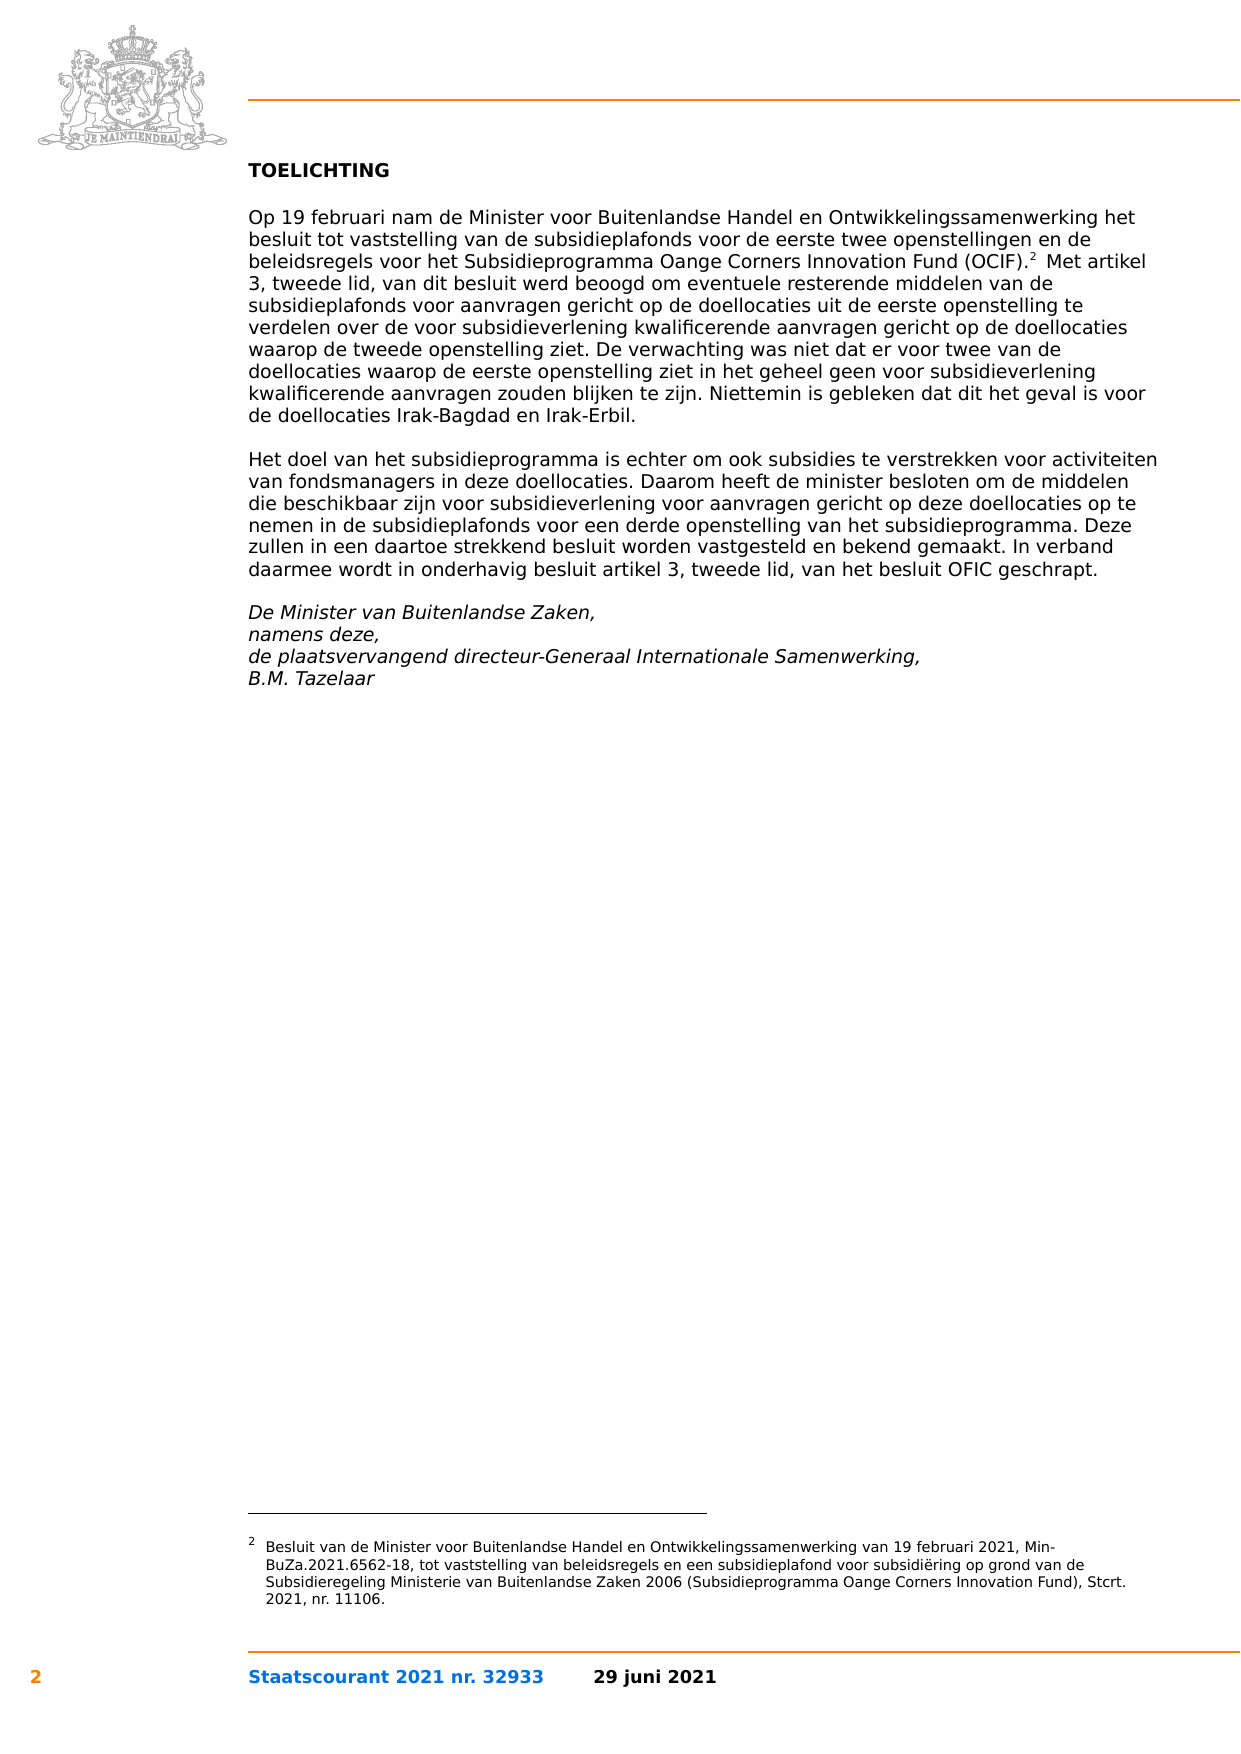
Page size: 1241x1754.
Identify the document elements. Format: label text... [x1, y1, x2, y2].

text Op 19 februari nam de Minister voor Buitenlandse Handel en Ontwikkelingssamenwerking het besluit tot vaststelling van de subsidieplafonds voor de eerste twee openstellingen en de beleidsregels voor het Subsidieprogramma Oange Corners Innovation Fund (OCIF). Met artikel 3, tweede lid, van dit besluit werd beoogd om eventuele resterende middelen van de subsidieplafonds voor aanvragen gericht op de doellocaties uit de eerste openstelling te verdelen over de voor subsidieverlening kwalificerende aanvragen gericht op de doellocaties waarop de tweede openstelling ziet. De verwachting was niet dat er voor twee van de doellocaties waarop de eerste openstelling ziet in het geheel geen voor subsidieverlening kwalificerende aanvragen zouden blijken te zijn. Niettemin is gebleken dat dit het geval is voor de doellocaties Irak-Bagdad en Irak-Erbil. [248, 207, 1163, 427]
text Het doel van het subsidieprogramma is echter om ook subsidies te verstrekken voor activiteiten van fondsmanagers in deze doellocaties. Daarom heeft de minister besloten om de middelen die beschikbaar zijn voor subsidieverlening voor aanvragen gericht op deze doellocaties op te nemen in de subsidieplafonds voor een derde openstelling van het subsidieprogramma. Deze zullen in een daartoe strekkend besluit worden vastgesteld en bekend gemaakt. In verband daarmee wordt in onderhavig besluit artikel 3, tweede lid, van het besluit OFIC geschrapt. [248, 448, 1163, 580]
text De Minister van Buitenlandse Zaken, namens deze, de plaatsvervangend directeur-Generaal Internationale Samenwerking, B.M. Tazelaar [248, 602, 1163, 690]
picture [38, 25, 227, 150]
subtitle TOELICHTING [248, 160, 1163, 182]
text Besluit van de Minister voor Buitenlandse Handel en Ontwikkelingssamenwerking van 19 februari 2021, Min-BuZa.2021.6562-18, tot vaststelling van beleidsregels en een subsidieplafond voor subsidiëring op grond van de Subsidieregeling Ministerie van Buitenlandse Zaken 2006 (Subsidieprogramma Oange Corners Innovation Fund), Stcrt. 2021, nr. 11106. [248, 1535, 1163, 1608]
